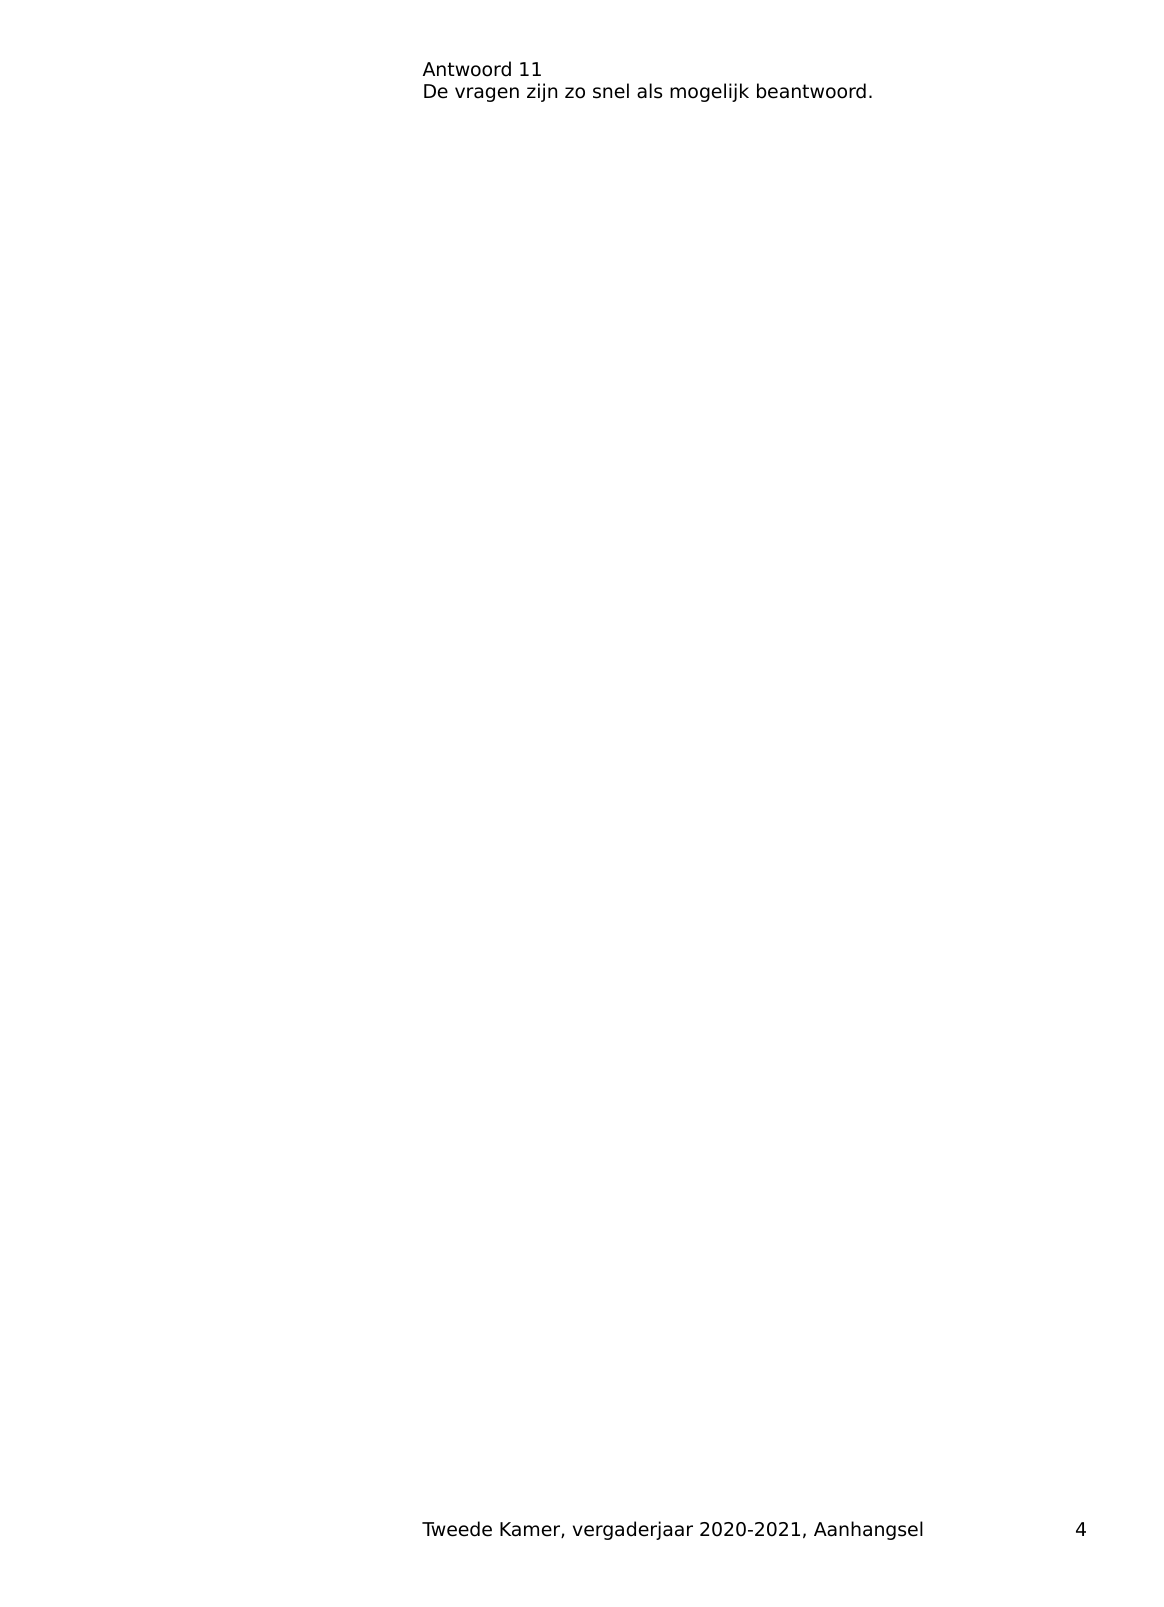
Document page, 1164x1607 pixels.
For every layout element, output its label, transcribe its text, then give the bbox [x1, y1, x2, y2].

text Antwoord 11 [422, 59, 1087, 81]
text De vragen zijn zo snel als mogelijk beantwoord. [422, 81, 1087, 103]
